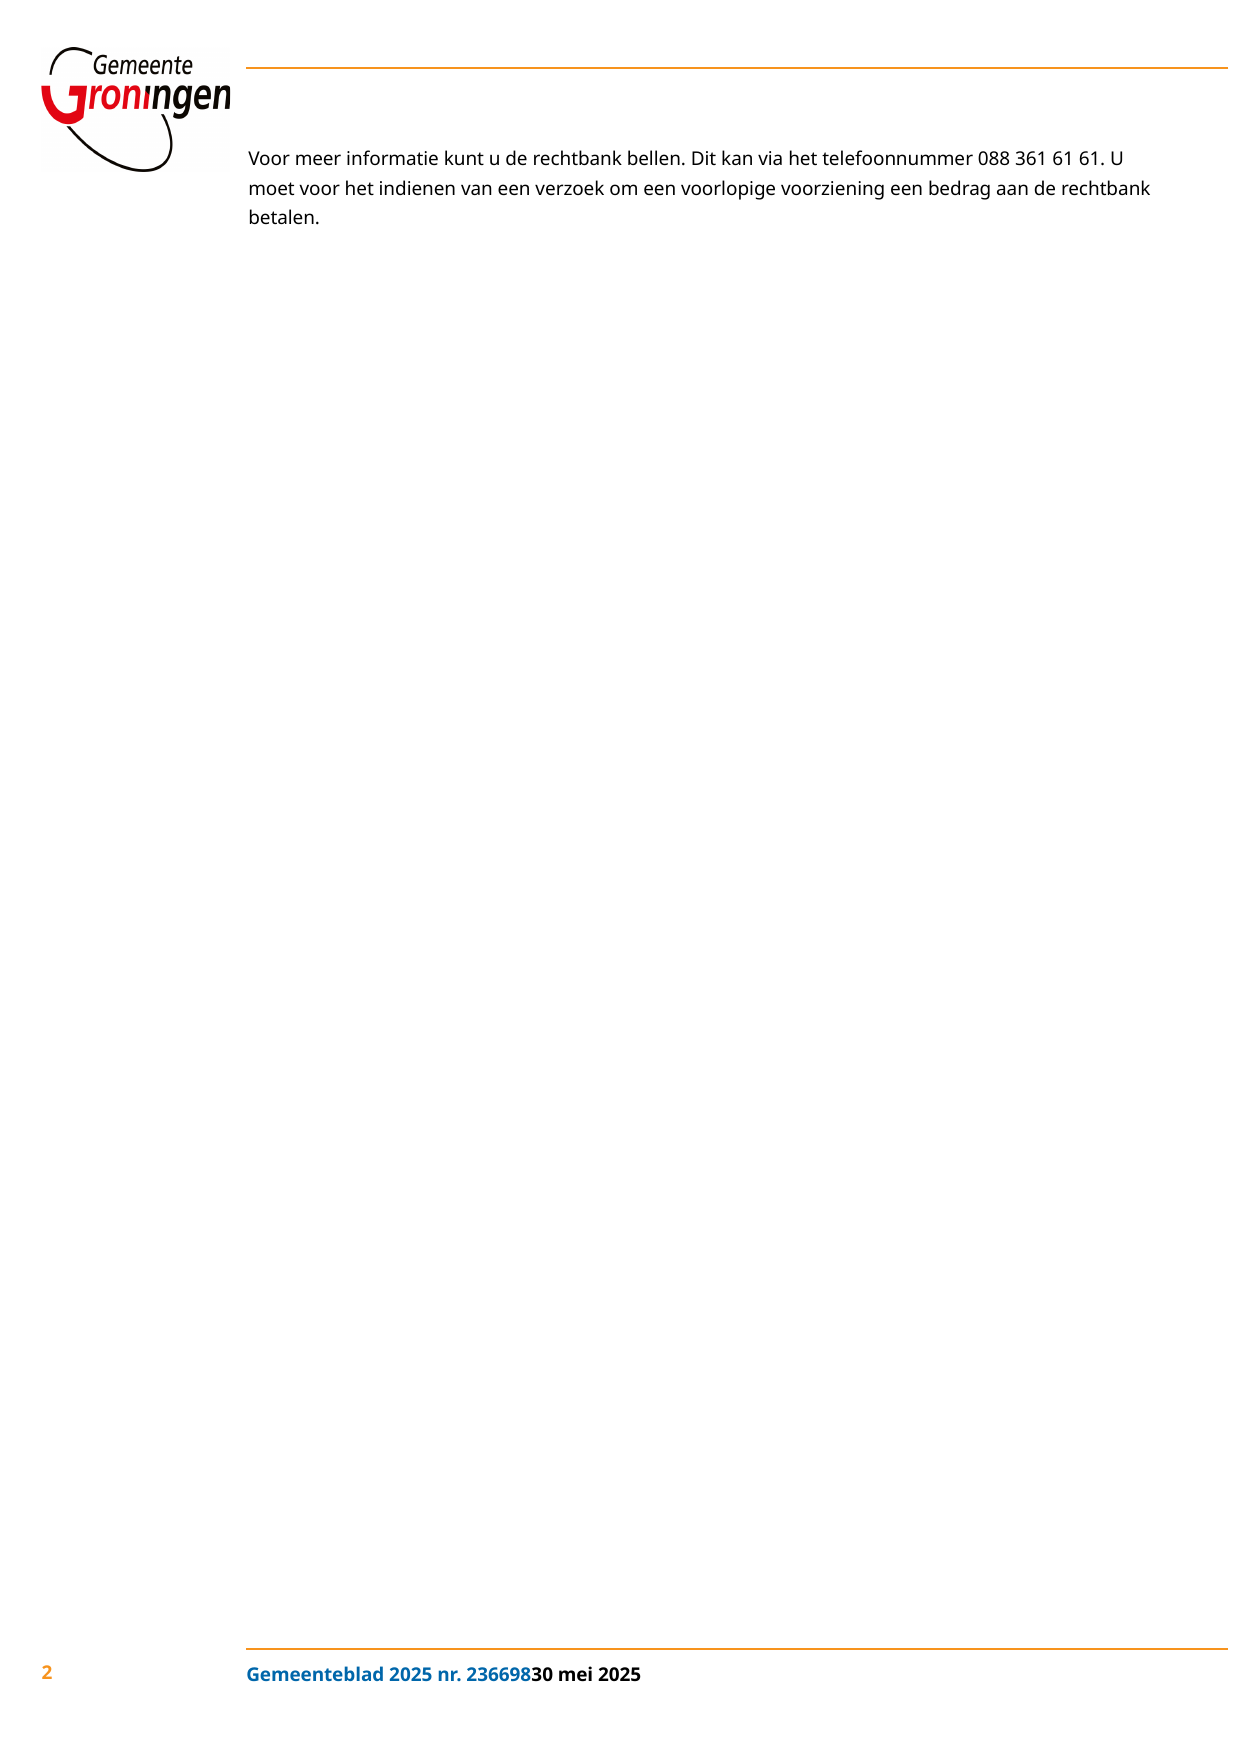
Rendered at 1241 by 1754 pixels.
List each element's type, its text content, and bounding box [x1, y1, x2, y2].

picture [41, 47, 231, 172]
text Voor meer informatie kunt u de rechtbank bellen. Dit kan via het telefoonnummer 088 361 61 61. U moet voor het indienen van een verzoek om een voorlopige voorziening een bedrag aan de rechtbank betalen. [248, 145, 1152, 230]
